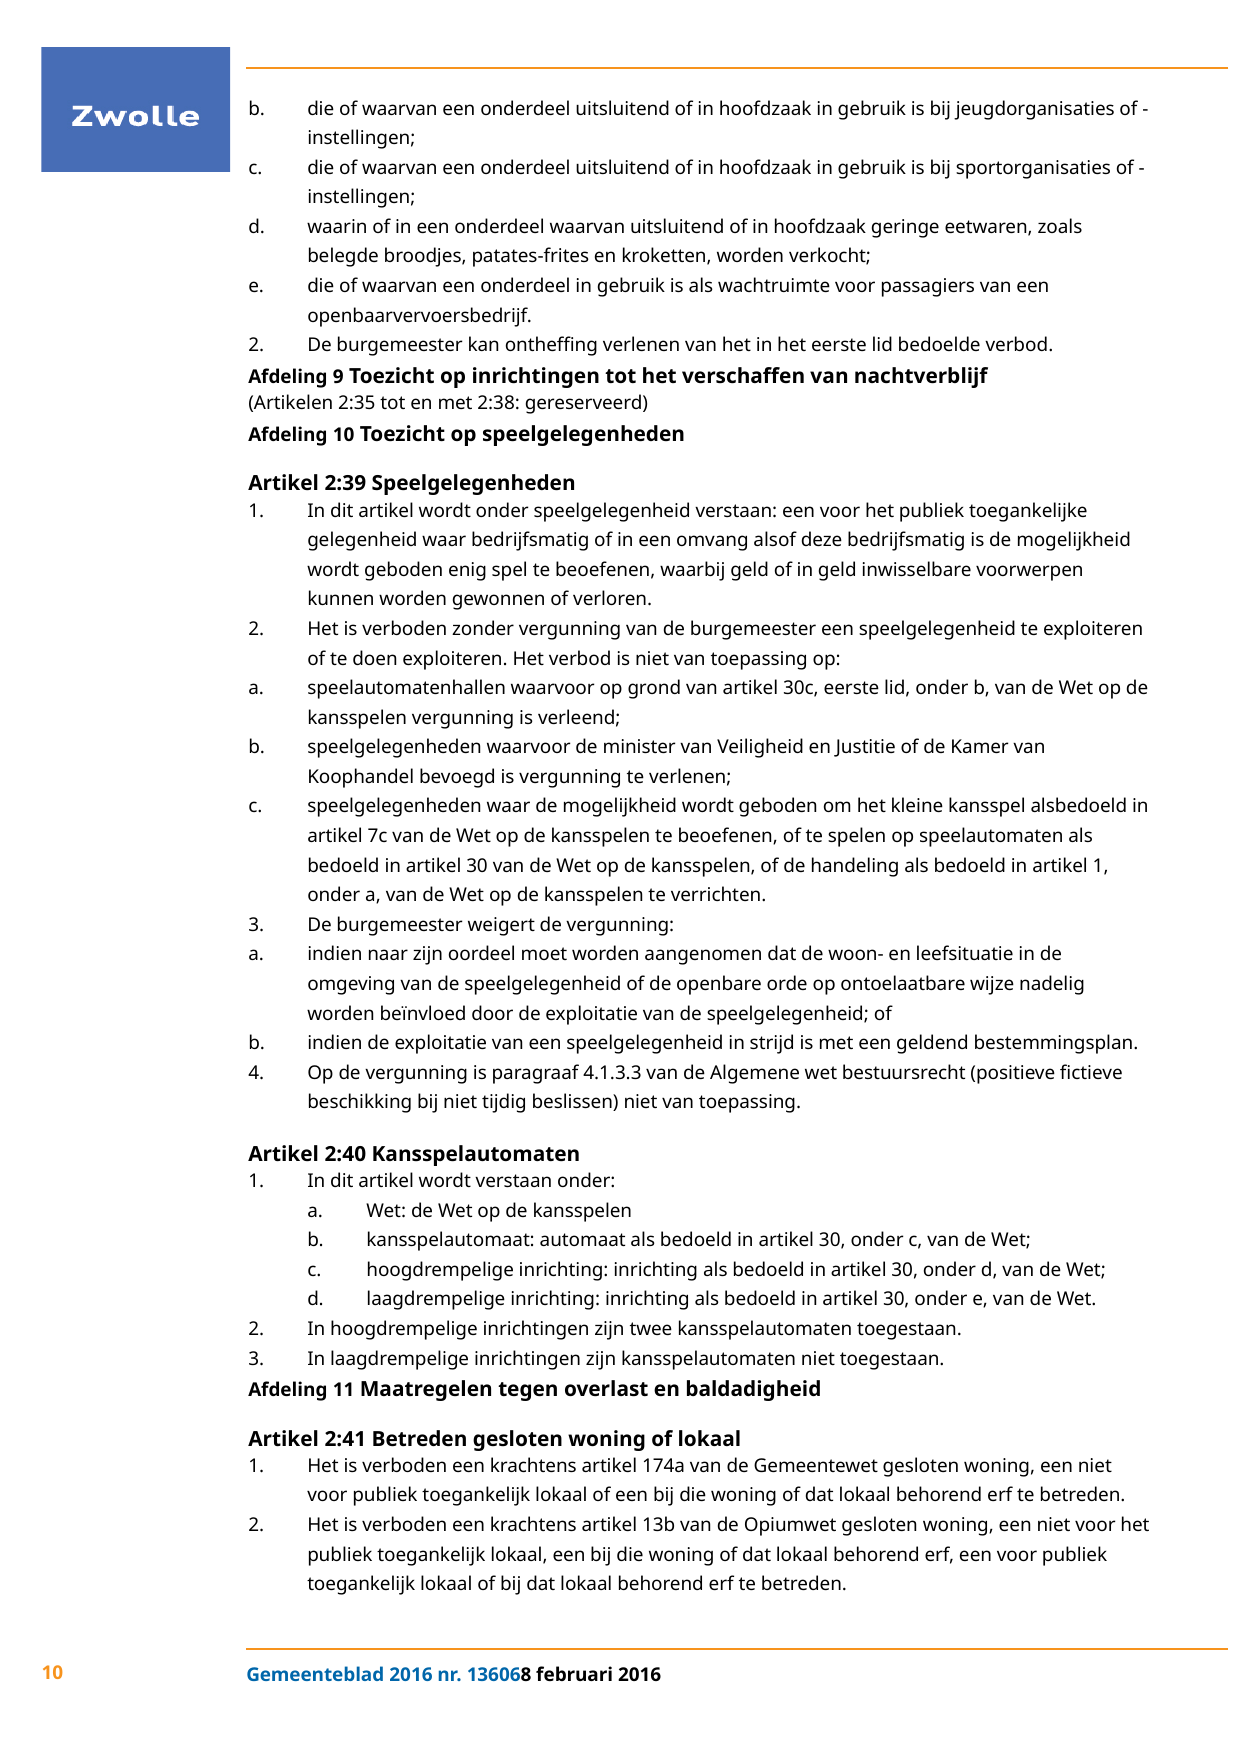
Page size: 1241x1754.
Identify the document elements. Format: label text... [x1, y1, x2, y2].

list openbaarvervoersbedrijf. [248, 302, 1152, 328]
list die of waarvan een onderdeel uitsluitend of in hoofdzaak in gebruik is bij jeugdorganisaties of -instellingen; [248, 95, 1152, 150]
list Het is verboden een krachtens artikel 13b van de Opiumwet gesloten woning, een niet voor het publiek toegankelijk lokaal, een bij die woning of dat lokaal behorend erf, een voor publiek toegankelijk lokaal of bij dat lokaal behorend erf te betreden. [248, 1511, 1152, 1596]
list Het is verboden zonder vergunning van de burgemeester een speelgelegenheid te exploiteren of te doen exploiteren. Het verbod is niet van toepassing op: [248, 615, 1152, 670]
list die of waarvan een onderdeel uitsluitend of in hoofdzaak in gebruik is bij sportorganisaties of -instellingen; [248, 154, 1152, 209]
list De burgemeester weigert de vergunning: [248, 911, 1152, 937]
list In dit artikel wordt verstaan onder: [248, 1167, 1152, 1193]
list Wet: de Wet op de kansspelen [307, 1197, 1152, 1223]
list waarin of in een onderdeel waarvan uitsluitend of in hoofdzaak geringe eetwaren, zoals [248, 213, 1152, 239]
list De burgemeester kan ontheffing verlenen van het in het eerste lid bedoelde verbod. [248, 331, 1152, 357]
list kansspelautomaat: automaat als bedoeld in artikel 30, onder c, van de Wet; [307, 1226, 1152, 1252]
list indien naar zijn oordeel moet worden aangenomen dat de woon- en leefsituatie in de omgeving van de speelgelegenheid of de openbare orde op ontoelaatbare wijze nadelig worden beïnvloed door de exploitatie van de speelgelegenheid; of [248, 941, 1152, 1025]
text Artikel 2:41 Betreden gesloten woning of lokaal [248, 1424, 1152, 1452]
text Artikel 2:39 Speelgelegenheden [248, 468, 1152, 497]
list speelautomatenhallen waarvoor op grond van artikel 30c, eerste lid, onder b, van de Wet op de kansspelen vergunning is verleend; [248, 674, 1152, 729]
list hoogdrempelige inrichting: inrichting als bedoeld in artikel 30, onder d, van de Wet; [307, 1256, 1152, 1282]
text (Artikelen 2:35 tot en met 2:38: gereserveerd) [248, 389, 1152, 415]
text Afdeling 10 Toezicht op speelgelegenheden [248, 419, 1152, 447]
list Op de vergunning is paragraaf 4.1.3.3 van de Algemene wet bestuursrecht (positieve fictieve beschikking bij niet tijdig beslissen) niet van toepassing. [248, 1059, 1152, 1114]
list In hoogdrempelige inrichtingen zijn twee kansspelautomaten toegestaan. [248, 1315, 1152, 1341]
list laagdrempelige inrichting: inrichting als bedoeld in artikel 30, onder e, van de Wet. [307, 1286, 1152, 1311]
text Artikel 2:40 Kansspelautomaten [248, 1139, 1152, 1167]
picture [41, 47, 231, 172]
list speelgelegenheden waarvoor de minister van Veiligheid en Justitie of de Kamer van Koophandel bevoegd is vergunning te verlenen; [248, 733, 1152, 789]
list Het is verboden een krachtens artikel 174a van de Gemeentewet gesloten woning, een niet voor publiek toegankelijk lokaal of een bij die woning of dat lokaal behorend erf te betreden. [248, 1452, 1152, 1507]
list die of waarvan een onderdeel in gebruik is als wachtruimte voor passagiers van een [248, 272, 1152, 298]
text Afdeling 11 Maatregelen tegen overlast en baldadigheid [248, 1374, 1152, 1403]
list indien de exploitatie van een speelgelegenheid in strijd is met een geldend bestemmingsplan. [248, 1029, 1152, 1055]
list speelgelegenheden waar de mogelijkheid wordt geboden om het kleine kansspel alsbedoeld in artikel 7c van de Wet op de kansspelen te beoefenen, of te spelen op speelautomaten als bedoeld in artikel 30 van de Wet op de kansspelen, of de handeling als bedoeld in artikel 1, onder a, van de Wet op de kansspelen te verrichten. [248, 793, 1152, 907]
list In dit artikel wordt onder speelgelegenheid verstaan: een voor het publiek toegankelijke gelegenheid waar bedrijfsmatig of in een omvang alsof deze bedrijfsmatig is de mogelijkheid wordt geboden enig spel te beoefenen, waarbij geld of in geld inwisselbare voorwerpen kunnen worden gewonnen of verloren. [248, 497, 1152, 611]
list In laagdrempelige inrichtingen zijn kansspelautomaten niet toegestaan. [248, 1345, 1152, 1371]
text Afdeling 9 Toezicht op inrichtingen tot het verschaffen van nachtverblijf [248, 361, 1152, 389]
list belegde broodjes, patates-frites en kroketten, worden verkocht; [248, 243, 1152, 268]
